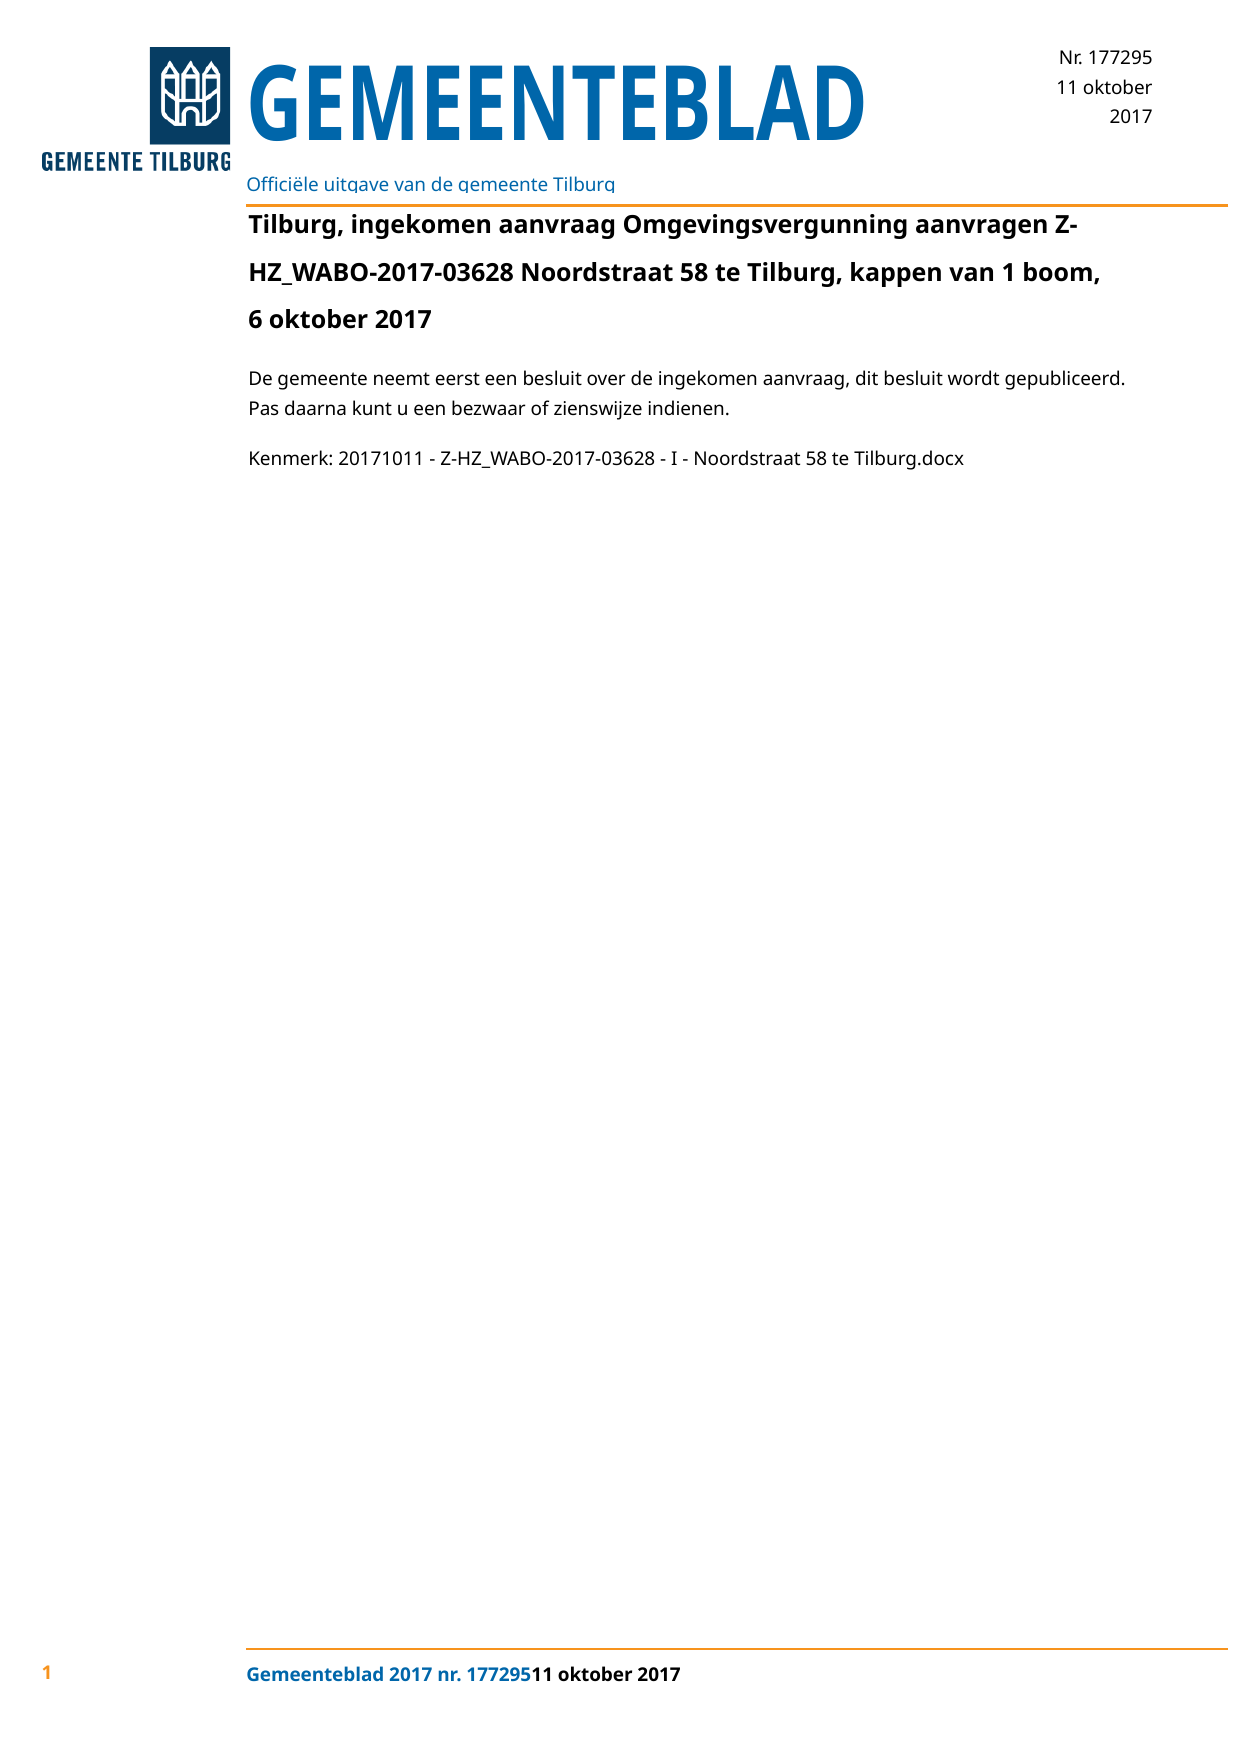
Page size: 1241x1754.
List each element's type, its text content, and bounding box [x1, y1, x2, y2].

text Tilburg, ingekomen aanvraag Omgevingsvergunning aanvragen Z-HZ_WABO-2017-03628 Noordstraat 58 te Tilburg, kappen van 1 boom, 6 oktober 2017 [248, 207, 1152, 336]
picture [41, 47, 231, 172]
text Kenmerk: 20171011 - Z-HZ_WABO-2017-03628 - I - Noordstraat 58 te Tilburg.docx [248, 446, 1152, 471]
text De gemeente neemt eerst een besluit over de ingekomen aanvraag, dit besluit wordt gepubliceerd. Pas daarna kunt u een bezwaar of zienswijze indienen. [248, 366, 1152, 421]
